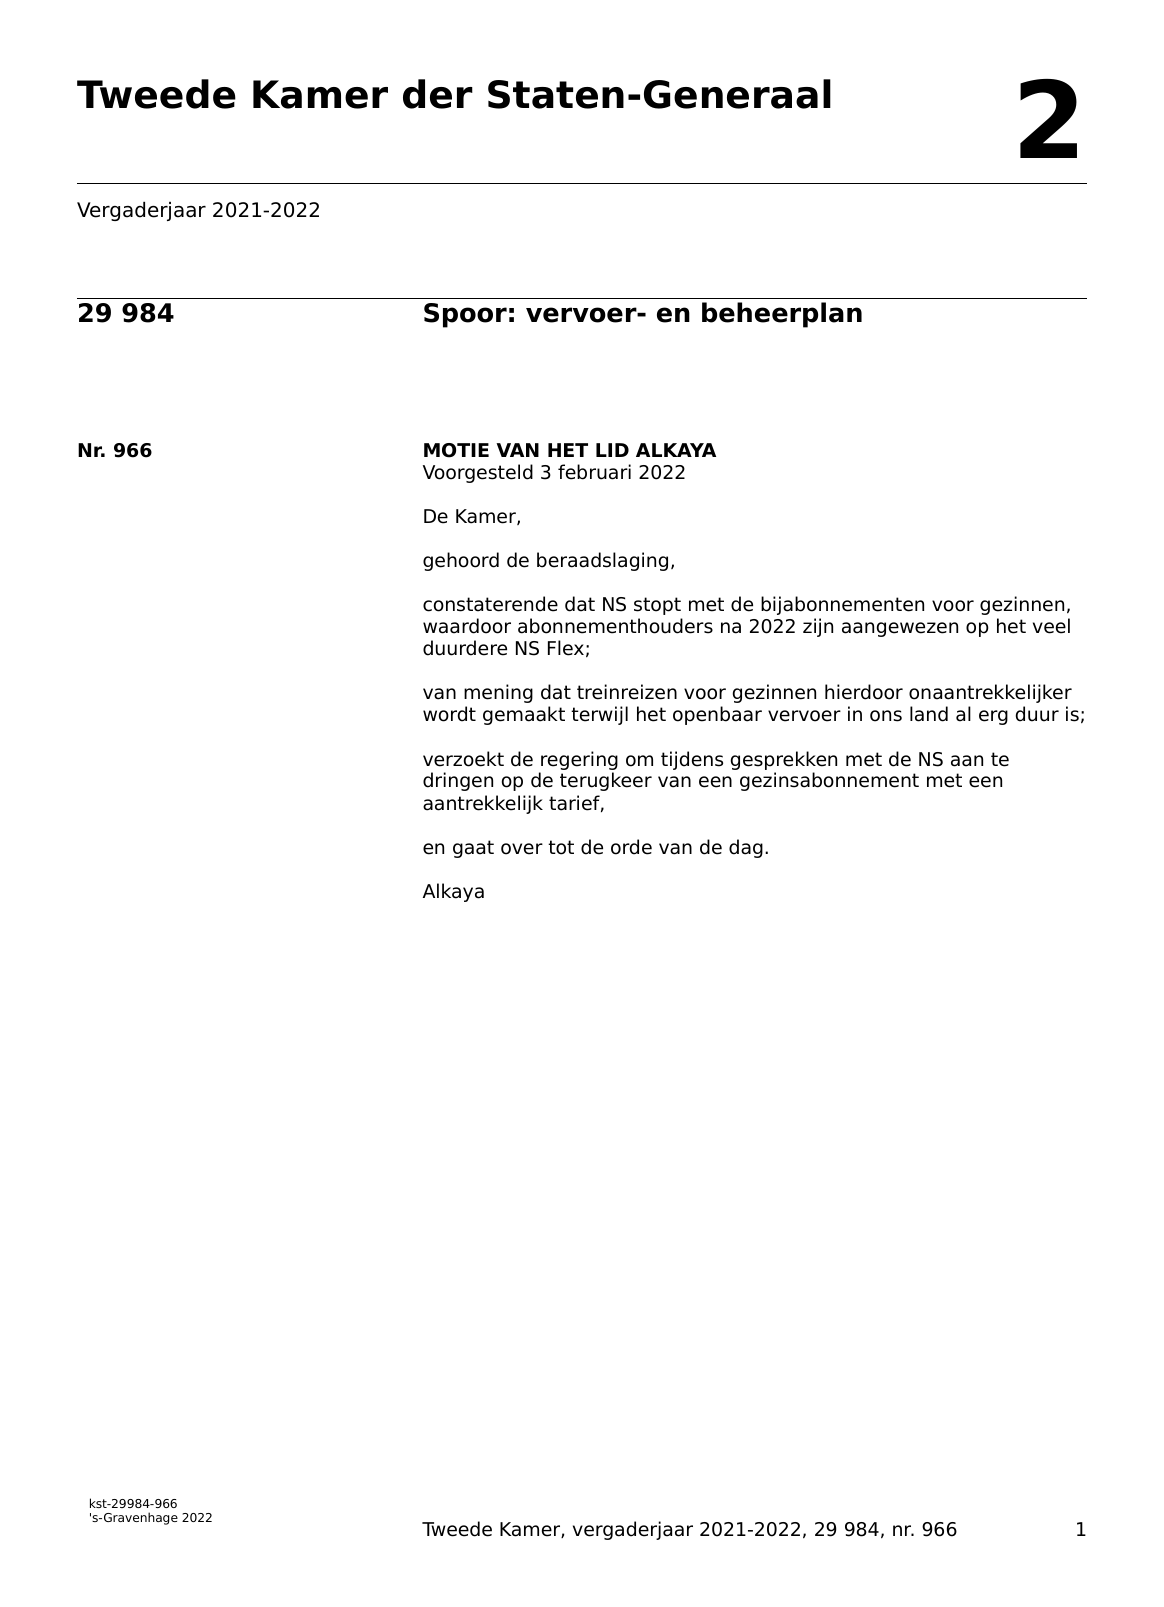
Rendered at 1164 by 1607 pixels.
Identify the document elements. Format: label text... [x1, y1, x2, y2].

text van mening dat treinreizen voor gezinnen hierdoor onaantrekkelijker wordt gemaakt terwijl het openbaar vervoer in ons land al erg duur is; [422, 682, 1087, 726]
text 's-Gravenhage 2022 [88, 1511, 323, 1525]
text Voorgesteld 3 februari 2022 [422, 462, 1087, 484]
table_header Tweede Kamer der Staten-Generaal [77, 59, 886, 183]
text constaterende dat NS stopt met de bijabonnementen voor gezinnen, waardoor abonnementhouders na 2022 zijn aangewezen op het veel duurdere NS Flex; [422, 594, 1087, 660]
text gehoord de beraadslaging, [422, 550, 1087, 572]
text verzoekt de regering om tijdens gesprekken met de NS aan te dringen op de terugkeer van een gezinsabonnement met een aantrekkelijk tarief, [422, 748, 1087, 814]
table_cell Vergaderjaar 2021-2022 [77, 184, 1087, 298]
text Alkaya [422, 881, 1087, 903]
text De Kamer, [422, 506, 1087, 528]
table_header 2 [886, 59, 1087, 183]
subtitle 29 984 Spoor: vervoer- en beheerplan [77, 299, 1087, 329]
text en gaat over tot de orde van de dag. [422, 837, 1087, 858]
subtitle Nr. 966 MOTIE VAN HET LID ALKAYA [77, 440, 1087, 462]
text kst-29984-966 [88, 1497, 323, 1511]
